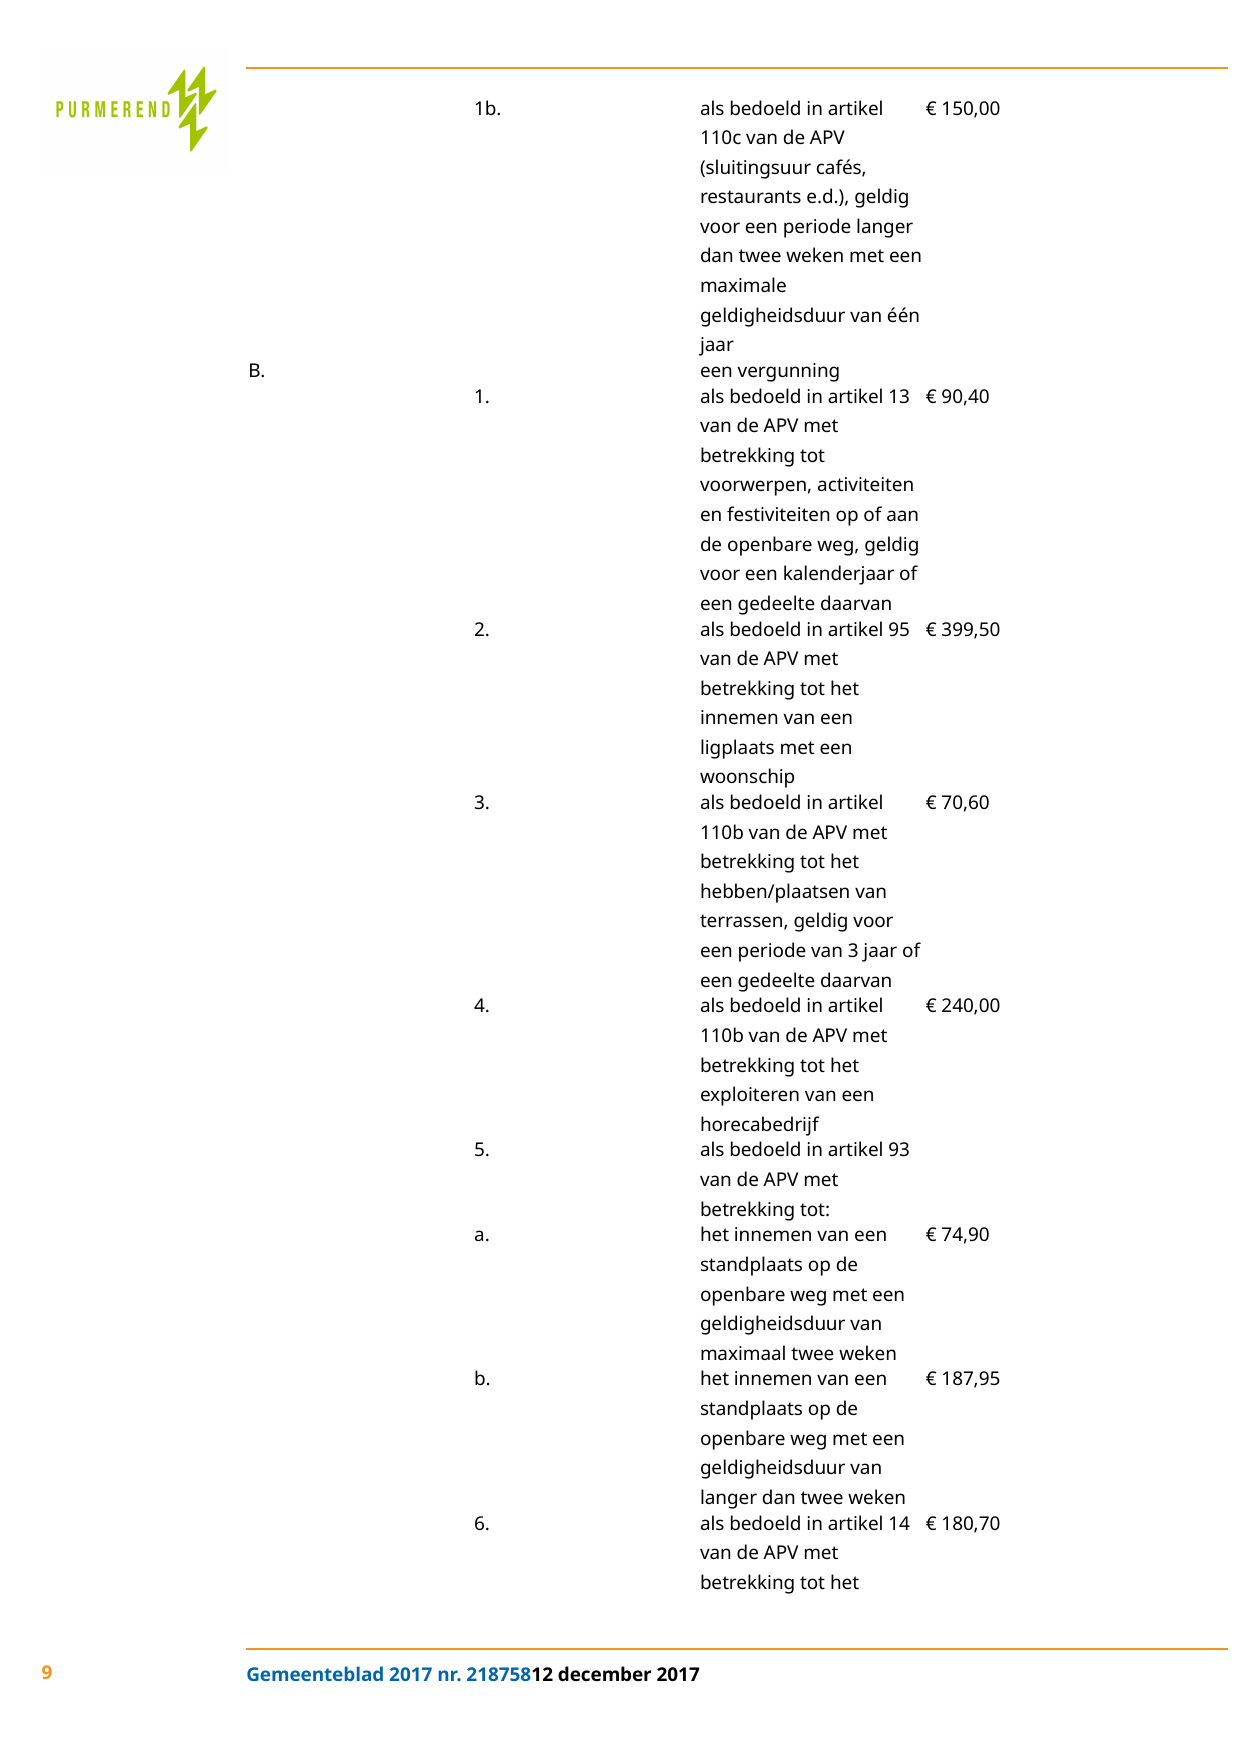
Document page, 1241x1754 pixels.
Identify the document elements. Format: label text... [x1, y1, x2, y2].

table_cell [248, 1137, 474, 1222]
table_cell als bedoeld in artikel 110b van de APV met betrekking tot het hebben/plaatsen van terrassen, geldig voor een periode van 3 jaar of een gedeelte daarvan [700, 789, 926, 993]
picture [41, 47, 231, 172]
table_cell 1. [474, 383, 700, 616]
table_cell [926, 1137, 1152, 1222]
table_cell € 90,40 [926, 383, 1152, 616]
table_cell [248, 1222, 474, 1366]
table_cell als bedoeld in artikel 13 van de APV met betrekking tot voorwerpen, activiteiten en festiviteiten op of aan de openbare weg, geldig voor een kalenderjaar of een gedeelte daarvan [700, 383, 926, 616]
table_cell € 187,95 [926, 1366, 1152, 1510]
table_cell € 399,50 [926, 616, 1152, 789]
table_cell als bedoeld in artikel 95 van de APV met betrekking tot het innemen van een ligplaats met een woonschip [700, 616, 926, 789]
table_cell [248, 1366, 474, 1510]
table_cell b. [474, 1366, 700, 1510]
table_cell 5. [474, 1137, 700, 1222]
table_cell 2. [474, 616, 700, 789]
table_cell als bedoeld in artikel 110b van de APV met betrekking tot het exploiteren van een horecabedrijf [700, 993, 926, 1137]
table_cell [248, 616, 474, 789]
table_cell a. [474, 1222, 700, 1366]
table_cell € 240,00 [926, 993, 1152, 1137]
table_cell € 150,00 [926, 95, 1152, 357]
table_cell € 70,60 [926, 789, 1152, 993]
table_cell 3. [474, 789, 700, 993]
table_cell het innemen van een standplaats op de openbare weg met een geldigheidsduur van maximaal twee weken [700, 1222, 926, 1366]
table_cell € 180,70 [926, 1510, 1152, 1594]
table_cell [248, 993, 474, 1137]
table_cell [248, 789, 474, 993]
table_cell als bedoeld in artikel 93 van de APV met betrekking tot: [700, 1137, 926, 1222]
table_cell als bedoeld in artikel 14 van de APV met betrekking tot het [700, 1510, 926, 1594]
table_cell het innemen van een standplaats op de openbare weg met een geldigheidsduur van langer dan twee weken [700, 1366, 926, 1510]
table_cell € 74,90 [926, 1222, 1152, 1366]
table_cell als bedoeld in artikel 110c van de APV (sluitingsuur cafés, restaurants e.d.), geldig voor een periode langer dan twee weken met een maximale geldigheidsduur van één jaar [700, 95, 926, 357]
table_cell [248, 1510, 474, 1594]
table_cell [248, 95, 474, 357]
table_cell B. [248, 357, 474, 383]
table_cell [474, 357, 700, 383]
table_cell [248, 383, 474, 616]
table_cell een vergunning [700, 357, 926, 383]
table_cell 4. [474, 993, 700, 1137]
table_cell [926, 357, 1152, 383]
table_cell 6. [474, 1510, 700, 1594]
table_cell 1b. [474, 95, 700, 357]
